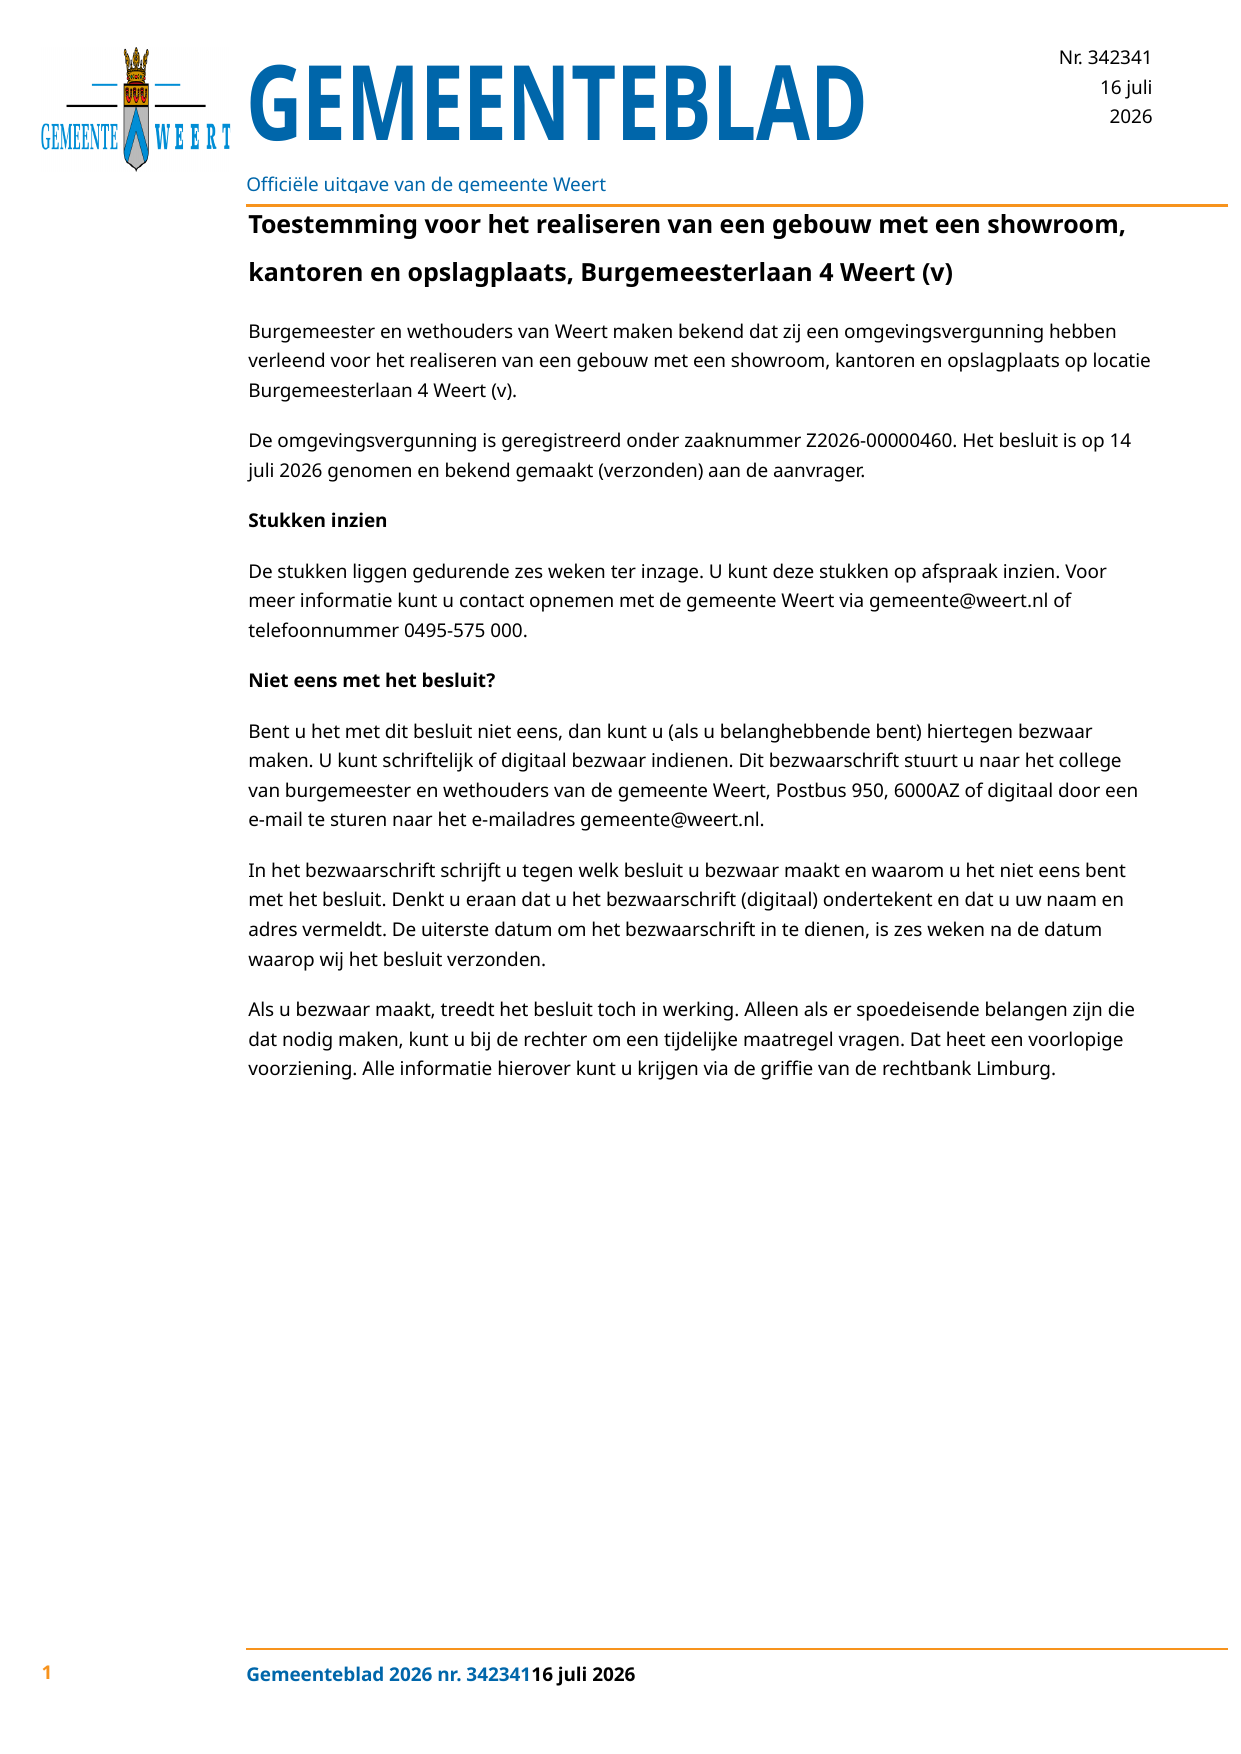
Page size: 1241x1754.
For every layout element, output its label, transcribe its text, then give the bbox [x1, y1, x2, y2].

text Niet eens met het besluit? [248, 667, 1152, 693]
text Stukken inzien [248, 507, 1152, 533]
text Burgemeester en wethouders van Weert maken bekend dat zij een omgevingsvergunning hebben verleend voor het realiseren van een gebouw met een showroom, kantoren en opslagplaats op locatie Burgemeesterlaan 4 Weert (v). [248, 318, 1152, 403]
text Als u bezwaar maakt, treedt het besluit toch in werking. Alleen als er spoedeisende belangen zijn die dat nodig maken, kunt u bij de rechter om een tijdelijke maatregel vragen. Dat heet een voorlopige voorziening. Alle informatie hierover kunt u krijgen via de griffie van de rechtbank Limburg. [248, 996, 1152, 1081]
picture [41, 47, 231, 172]
text Bent u het met dit besluit niet eens, dan kunt u (als u belanghebbende bent) hiertegen bezwaar maken. U kunt schriftelijk of digitaal bezwaar indienen. Dit bezwaarschrift stuurt u naar het college van burgemeester en wethouders van de gemeente Weert, Postbus 950, 6000AZ of digitaal door een e-mail te sturen naar het e-mailadres gemeente@weert.nl. [248, 718, 1152, 832]
text Toestemming voor het realiseren van een gebouw met een showroom, kantoren en opslagplaats, Burgemeesterlaan 4 Weert (v) [248, 207, 1152, 288]
text De stukken liggen gedurende zes weken ter inzage. U kunt deze stukken op afspraak inzien. Voor meer informatie kunt u contact opnemen met de gemeente Weert via gemeente@weert.nl of telefoonnummer 0495-575 000. [248, 558, 1152, 643]
text De omgevingsvergunning is geregistreerd onder zaaknummer Z2026-00000460. Het besluit is op 14 juli 2026 genomen en bekend gemaakt (verzonden) aan de aanvrager. [248, 427, 1152, 483]
text In het bezwaarschrift schrijft u tegen welk besluit u bezwaar maakt en waarom u het niet eens bent met het besluit. Denkt u eraan dat u het bezwaarschrift (digitaal) ondertekent en dat u uw naam en adres vermeldt. De uiterste datum om het bezwaarschrift in te dienen, is zes weken na de datum waarop wij het besluit verzonden. [248, 857, 1152, 972]
